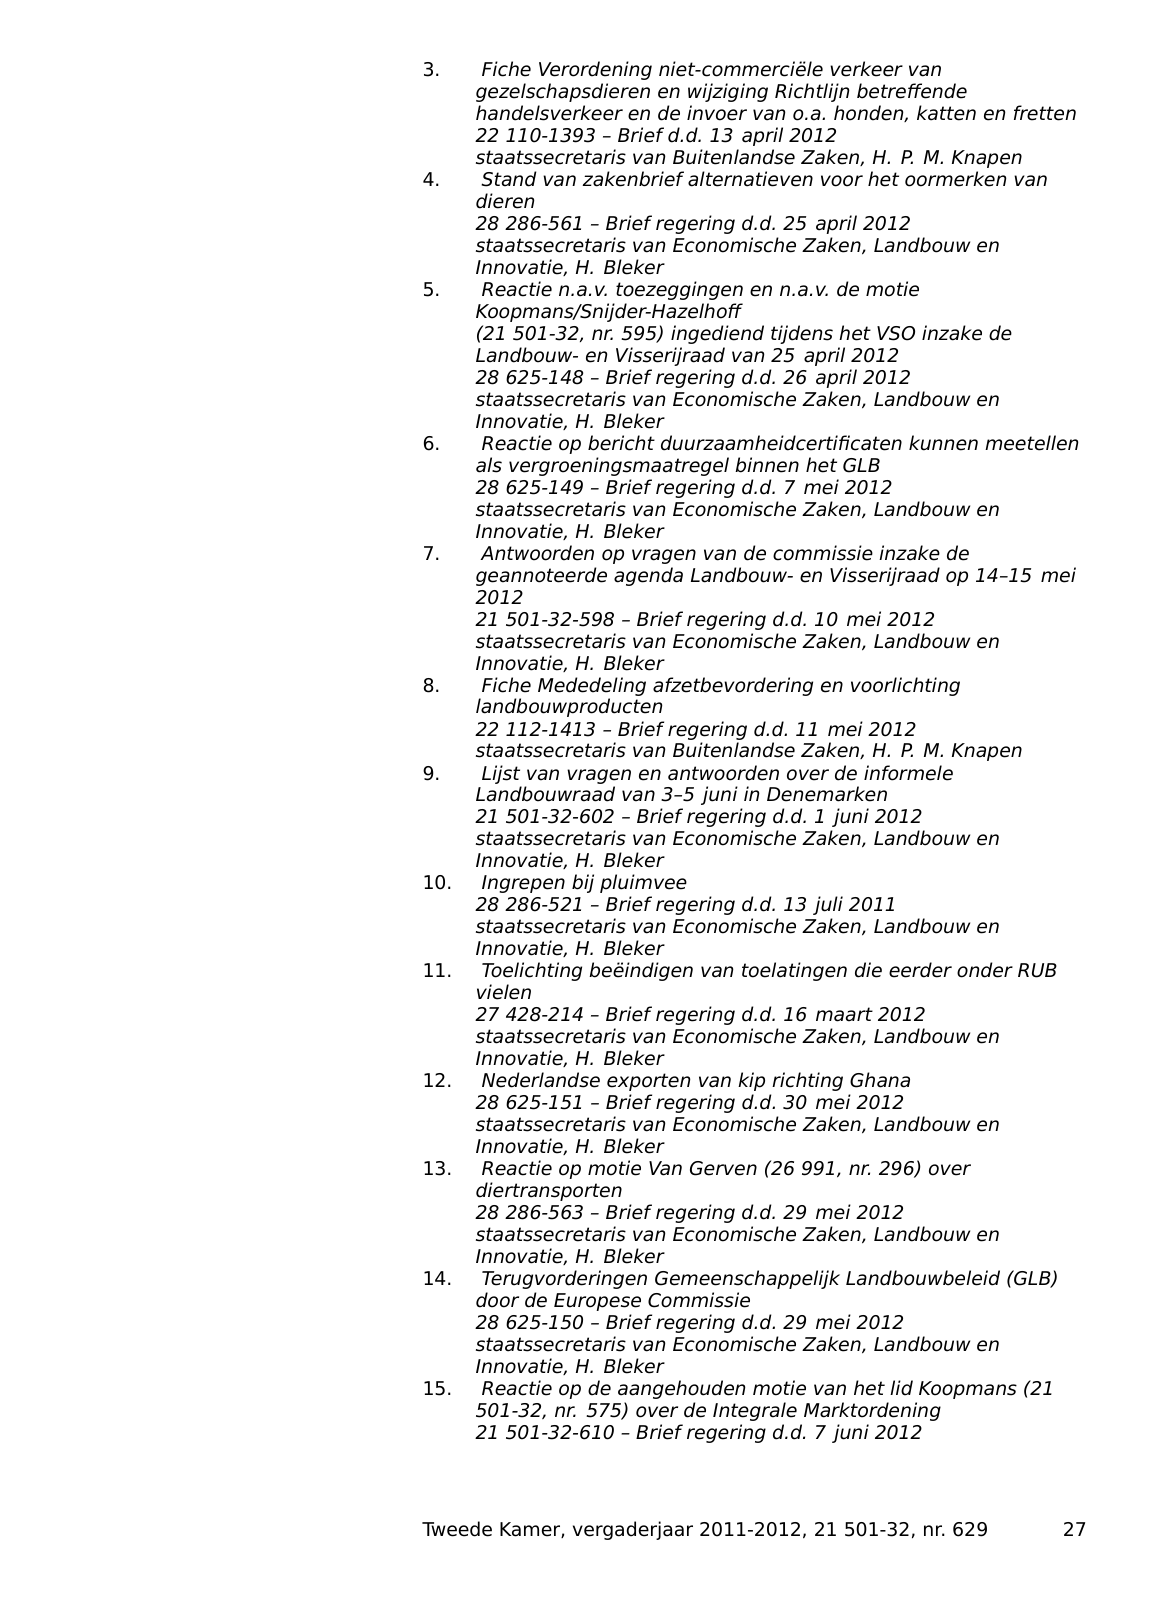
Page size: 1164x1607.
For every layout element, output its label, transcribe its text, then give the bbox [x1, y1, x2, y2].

text 8. Fiche Mededeling afzetbevordering en voorlichting landbouwproducten [422, 674, 1087, 718]
text staatssecretaris van Buitenlandse Zaken, H. P. M. Knapen [475, 740, 1087, 762]
text 14. Terugvorderingen Gemeenschappelijk Landbouwbeleid (GLB) door de Europese Commissie [422, 1268, 1087, 1312]
text staatssecretaris van Economische Zaken, Landbouw en Innovatie, H. Bleker [475, 1026, 1087, 1070]
text 28 625-150 – Brief regering d.d. 29 mei 2012 [475, 1312, 1087, 1334]
text 4. Stand van zakenbrief alternatieven voor het oormerken van dieren [422, 169, 1087, 213]
text staatssecretaris van Economische Zaken, Landbouw en Innovatie, H. Bleker [475, 499, 1087, 543]
text 5. Reactie n.a.v. toezeggingen en n.a.v. de motie Koopmans/Snijder-Hazelhoff [422, 279, 1087, 323]
text 10. Ingrepen bij pluimvee [422, 872, 1087, 894]
text 28 286-521 – Brief regering d.d. 13 juli 2011 [475, 894, 1087, 916]
text 21 501-32-602 – Brief regering d.d. 1 juni 2012 [475, 806, 1087, 828]
text 28 625-151 – Brief regering d.d. 30 mei 2012 [475, 1092, 1087, 1114]
text 7. Antwoorden op vragen van de commissie inzake de geannoteerde agenda Landbouw- en Visserijraad op 14–15 mei 2012 [422, 543, 1087, 608]
text 6. Reactie op bericht duurzaamheidcertificaten kunnen meetellen als vergroeningsmaatregel binnen het GLB [422, 433, 1087, 477]
text staatssecretaris van Economische Zaken, Landbouw en Innovatie, H. Bleker [475, 828, 1087, 872]
text 13. Reactie op motie Van Gerven (26 991, nr. 296) over diertransporten [422, 1158, 1087, 1202]
text staatssecretaris van Economische Zaken, Landbouw en Innovatie, H. Bleker [475, 631, 1087, 674]
text 22 110-1393 – Brief d.d. 13 april 2012 [475, 125, 1087, 147]
text 21 501-32-598 – Brief regering d.d. 10 mei 2012 [475, 608, 1087, 631]
text 28 286-561 – Brief regering d.d. 25 april 2012 [475, 213, 1087, 235]
text staatssecretaris van Economische Zaken, Landbouw en Innovatie, H. Bleker [475, 1224, 1087, 1268]
text 12. Nederlandse exporten van kip richting Ghana [422, 1070, 1087, 1092]
text 22 112-1413 – Brief regering d.d. 11 mei 2012 [475, 718, 1087, 740]
text staatssecretaris van Buitenlandse Zaken, H. P. M. Knapen [475, 147, 1087, 169]
text 11. Toelichting beëindigen van toelatingen die eerder onder RUB vielen [422, 960, 1087, 1004]
text 3. Fiche Verordening niet-commerciële verkeer van gezelschapsdieren en wijziging Richtlijn betreffende handelsverkeer en de invoer van o.a. honden, katten en fretten [422, 59, 1087, 125]
text 9. Lijst van vragen en antwoorden over de informele Landbouwraad van 3–5 juni in Denemarken [422, 762, 1087, 806]
text 28 625-149 – Brief regering d.d. 7 mei 2012 [475, 477, 1087, 499]
text staatssecretaris van Economische Zaken, Landbouw en Innovatie, H. Bleker [475, 1114, 1087, 1158]
text staatssecretaris van Economische Zaken, Landbouw en Innovatie, H. Bleker [475, 389, 1087, 433]
text 28 286-563 – Brief regering d.d. 29 mei 2012 [475, 1202, 1087, 1224]
text 15. Reactie op de aangehouden motie van het lid Koopmans (21 501-32, nr. 575) over de Integrale Marktordening [422, 1378, 1087, 1422]
text staatssecretaris van Economische Zaken, Landbouw en Innovatie, H. Bleker [475, 1334, 1087, 1378]
text staatssecretaris van Economische Zaken, Landbouw en Innovatie, H. Bleker [475, 235, 1087, 279]
text 28 625-148 – Brief regering d.d. 26 april 2012 [475, 367, 1087, 389]
text staatssecretaris van Economische Zaken, Landbouw en Innovatie, H. Bleker [475, 916, 1087, 960]
text 21 501-32-610 – Brief regering d.d. 7 juni 2012 [475, 1422, 1087, 1444]
text (21 501-32, nr. 595) ingediend tijdens het VSO inzake de Landbouw- en Visserijraad van 25 april 2012 [475, 323, 1087, 367]
text 27 428-214 – Brief regering d.d. 16 maart 2012 [475, 1004, 1087, 1026]
